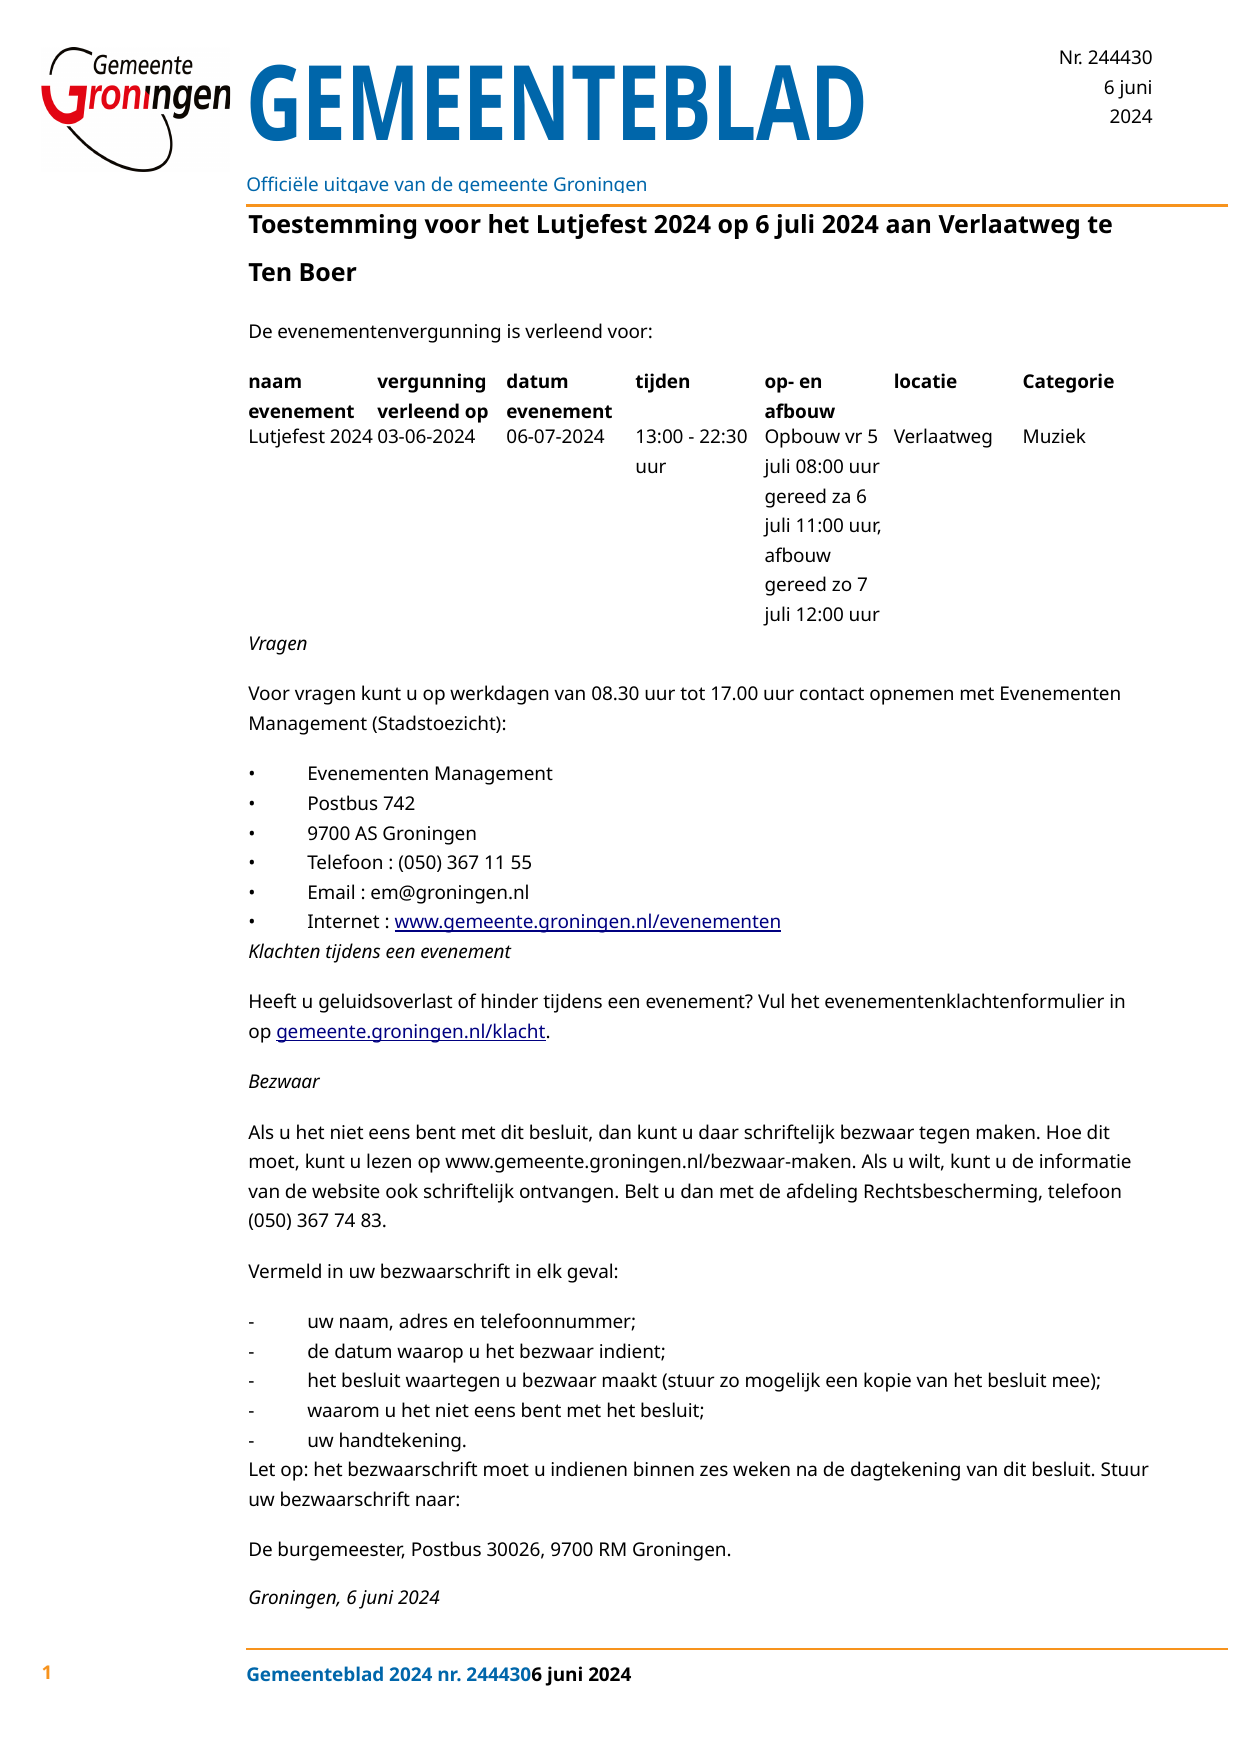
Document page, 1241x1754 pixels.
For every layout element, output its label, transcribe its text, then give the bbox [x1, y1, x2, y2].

table_cell Lutjefest 2024 [248, 424, 377, 627]
text Heeft u geluidsoverlast of hinder tijdens een evenement? Vul het evenementenklachtenformulier in op gemeente.groningen.nl/klacht. [248, 988, 1152, 1044]
table_header locatie [894, 369, 1022, 424]
list 9700 AS Groningen [248, 820, 1152, 846]
table_header vergunning verleend op [377, 369, 506, 424]
text Vermeld in uw bezwaarschrift in elk geval: [248, 1258, 1152, 1284]
table_header tijden [635, 369, 764, 424]
text Klachten tijdens een evenement [248, 938, 1152, 964]
table_cell 13:00 - 22:30 uur [635, 424, 764, 627]
list de datum waarop u het bezwaar indient; [248, 1338, 1152, 1364]
picture [41, 47, 231, 172]
list Internet : www.gemeente.groningen.nl/evenementen [248, 908, 1152, 934]
text Voor vragen kunt u op werkdagen van 08.30 uur tot 17.00 uur contact opnemen met Evenementen Management (Stadstoezicht): [248, 681, 1152, 736]
list Evenementen Management [248, 761, 1152, 786]
table_cell Opbouw vr 5 juli 08:00 uur gereed za 6 juli 11:00 uur, afbouw gereed zo 7 juli 12:00 uur [764, 424, 893, 627]
list Email : em@groningen.nl [248, 879, 1152, 905]
list uw naam, adres en telefoonnummer; [248, 1308, 1152, 1334]
text De evenementenvergunning is verleend voor: [248, 318, 1152, 344]
table_cell 06-07-2024 [506, 424, 635, 627]
table_header naam evenement [248, 369, 377, 424]
table_cell 03-06-2024 [377, 424, 506, 627]
list het besluit waartegen u bezwaar maakt (stuur zo mogelijk een kopie van het besluit mee); [248, 1368, 1152, 1393]
list Telefoon : (050) 367 11 55 [248, 849, 1152, 875]
text Toestemming voor het Lutjefest 2024 op 6 juli 2024 aan Verlaatweg te Ten Boer [248, 207, 1152, 288]
list waarom u het niet eens bent met het besluit; [248, 1397, 1152, 1423]
table_header Categorie [1023, 369, 1152, 424]
table_header datum evenement [506, 369, 635, 424]
text Bezwaar [248, 1068, 1152, 1094]
text Als u het niet eens bent met dit besluit, dan kunt u daar schriftelijk bezwaar tegen maken. Hoe dit moet, kunt u lezen op www.gemeente.groningen.nl/bezwaar-maken. Als u wilt, kunt u de informatie van de website ook schriftelijk ontvangen. Belt u dan met de afdeling Rechtsbescherming, telefoon (050) 367 74 83. [248, 1119, 1152, 1233]
text Groningen, 6 juni 2024 [248, 1584, 1152, 1610]
list uw handtekening. [248, 1427, 1152, 1453]
text De burgemeester, Postbus 30026, 9700 RM Groningen. [248, 1536, 1152, 1562]
table_header op- en afbouw [764, 369, 893, 424]
text Let op: het bezwaarschrift moet u indienen binnen zes weken na de dagtekening van dit besluit. Stuur uw bezwaarschrift naar: [248, 1456, 1152, 1512]
text Vragen [248, 630, 1152, 656]
list Postbus 742 [248, 790, 1152, 816]
table_cell Verlaatweg [894, 424, 1022, 627]
table_cell Muziek [1023, 424, 1152, 627]
